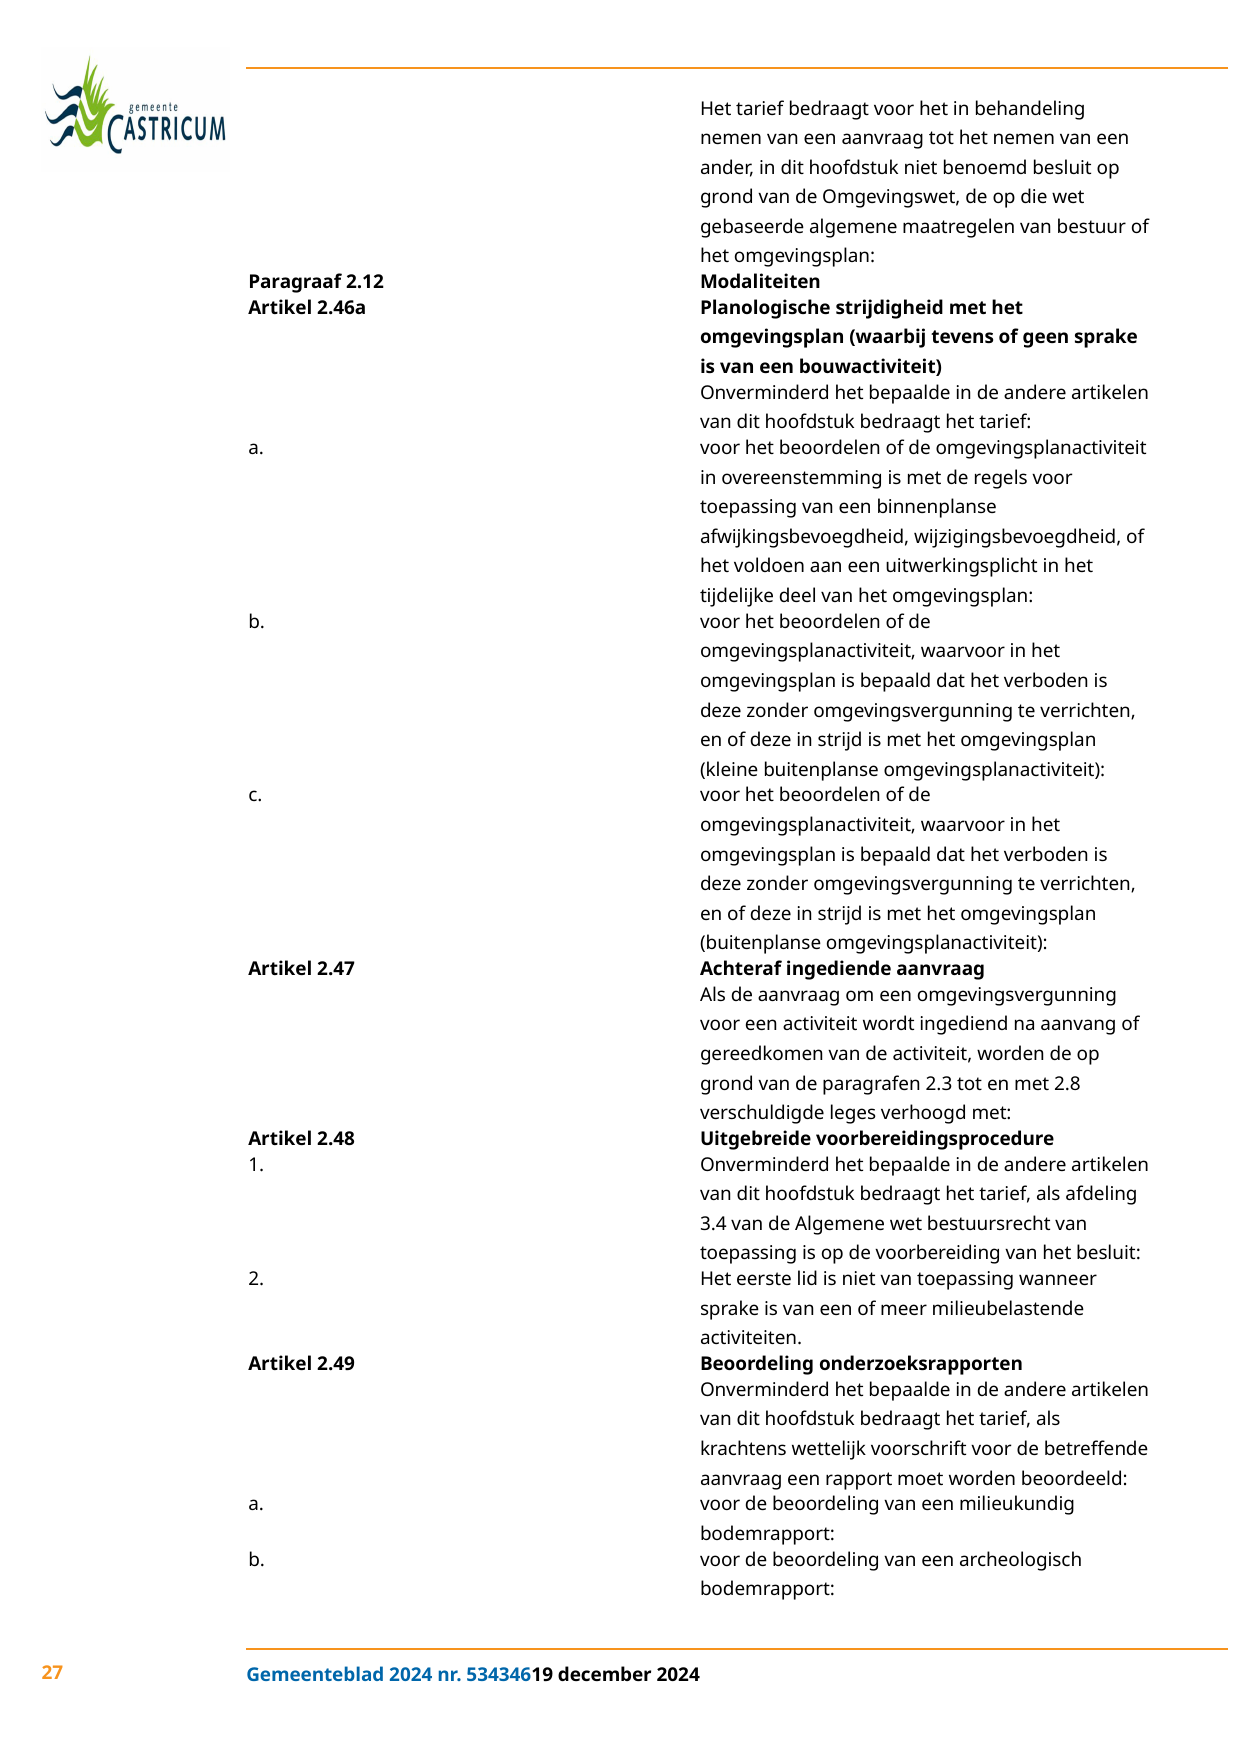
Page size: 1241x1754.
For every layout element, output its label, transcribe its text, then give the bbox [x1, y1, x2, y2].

table_cell Onverminderd het bepaalde in de andere artikelen van dit hoofdstuk bedraagt het tarief, als afdeling 3.4 van de Algemene wet bestuursrecht van toepassing is op de voorbereiding van het besluit: [700, 1151, 1152, 1265]
table_cell 2. [248, 1265, 700, 1350]
table_cell c. [248, 782, 700, 955]
table_cell [248, 95, 700, 268]
table_cell Uitgebreide voorbereidingsprocedure [700, 1125, 1152, 1151]
table_cell Artikel 2.47 [248, 955, 700, 981]
picture [41, 47, 231, 172]
table_cell Artikel 2.48 [248, 1125, 700, 1151]
table_cell Paragraaf 2.12 [248, 269, 700, 294]
table_cell [248, 981, 700, 1125]
table_cell Modaliteiten [700, 269, 1152, 294]
table_cell Beoordeling onderzoeksrapporten [700, 1350, 1152, 1376]
table_cell Het eerste lid is niet van toepassing wanneer sprake is van een of meer milieubelastende activiteiten. [700, 1265, 1152, 1350]
table_cell [248, 1376, 700, 1490]
table_cell Als de aanvraag om een omgevingsvergunning voor een activiteit wordt ingediend na aanvang of gereedkomen van de activiteit, worden de op grond van de paragrafen 2.3 tot en met 2.8 verschuldigde leges verhoogd met: [700, 981, 1152, 1125]
table_cell Het tarief bedraagt voor het in behandeling nemen van een aanvraag tot het nemen van een ander, in dit hoofdstuk niet benoemd besluit op grond van de Omgevingswet, de op die wet gebaseerde algemene maatregelen van bestuur of het omgevingsplan: [700, 95, 1152, 268]
table_cell voor de beoordeling van een archeologisch bodemrapport: [700, 1546, 1152, 1601]
table_cell Planologische strijdigheid met het omgevingsplan (waarbij tevens of geen sprake is van een bouwactiviteit) [700, 294, 1152, 379]
table_cell a. [248, 1490, 700, 1546]
table_cell Achteraf ingediende aanvraag [700, 955, 1152, 981]
table_cell [248, 379, 700, 434]
table_cell Artikel 2.49 [248, 1350, 700, 1376]
table_cell b. [248, 608, 700, 782]
table_cell voor het beoordelen of de omgevingsplanactiviteit, waarvoor in het omgevingsplan is bepaald dat het verboden is deze zonder omgevingsvergunning te verrichten, en of deze in strijd is met het omgevingsplan (kleine buitenplanse omgevingsplanactiviteit): [700, 608, 1152, 782]
table_cell Onverminderd het bepaalde in de andere artikelen van dit hoofdstuk bedraagt het tarief: [700, 379, 1152, 434]
table_cell voor de beoordeling van een milieukundig bodemrapport: [700, 1490, 1152, 1546]
table_cell voor het beoordelen of de omgevingsplanactiviteit, waarvoor in het omgevingsplan is bepaald dat het verboden is deze zonder omgevingsvergunning te verrichten, en of deze in strijd is met het omgevingsplan (buitenplanse omgevingsplanactiviteit): [700, 782, 1152, 955]
table_cell b. [248, 1546, 700, 1601]
table_cell voor het beoordelen of de omgevingsplanactiviteit in overeenstemming is met de regels voor toepassing van een binnenplanse afwijkingsbevoegdheid, wijzigingsbevoegdheid, of het voldoen aan een uitwerkingsplicht in het tijdelijke deel van het omgevingsplan: [700, 434, 1152, 608]
table_cell Artikel 2.46a [248, 294, 700, 379]
table_cell 1. [248, 1151, 700, 1265]
table_cell a. [248, 434, 700, 608]
table_cell Onverminderd het bepaalde in de andere artikelen van dit hoofdstuk bedraagt het tarief, als krachtens wettelijk voorschrift voor de betreffende aanvraag een rapport moet worden beoordeeld: [700, 1376, 1152, 1490]
